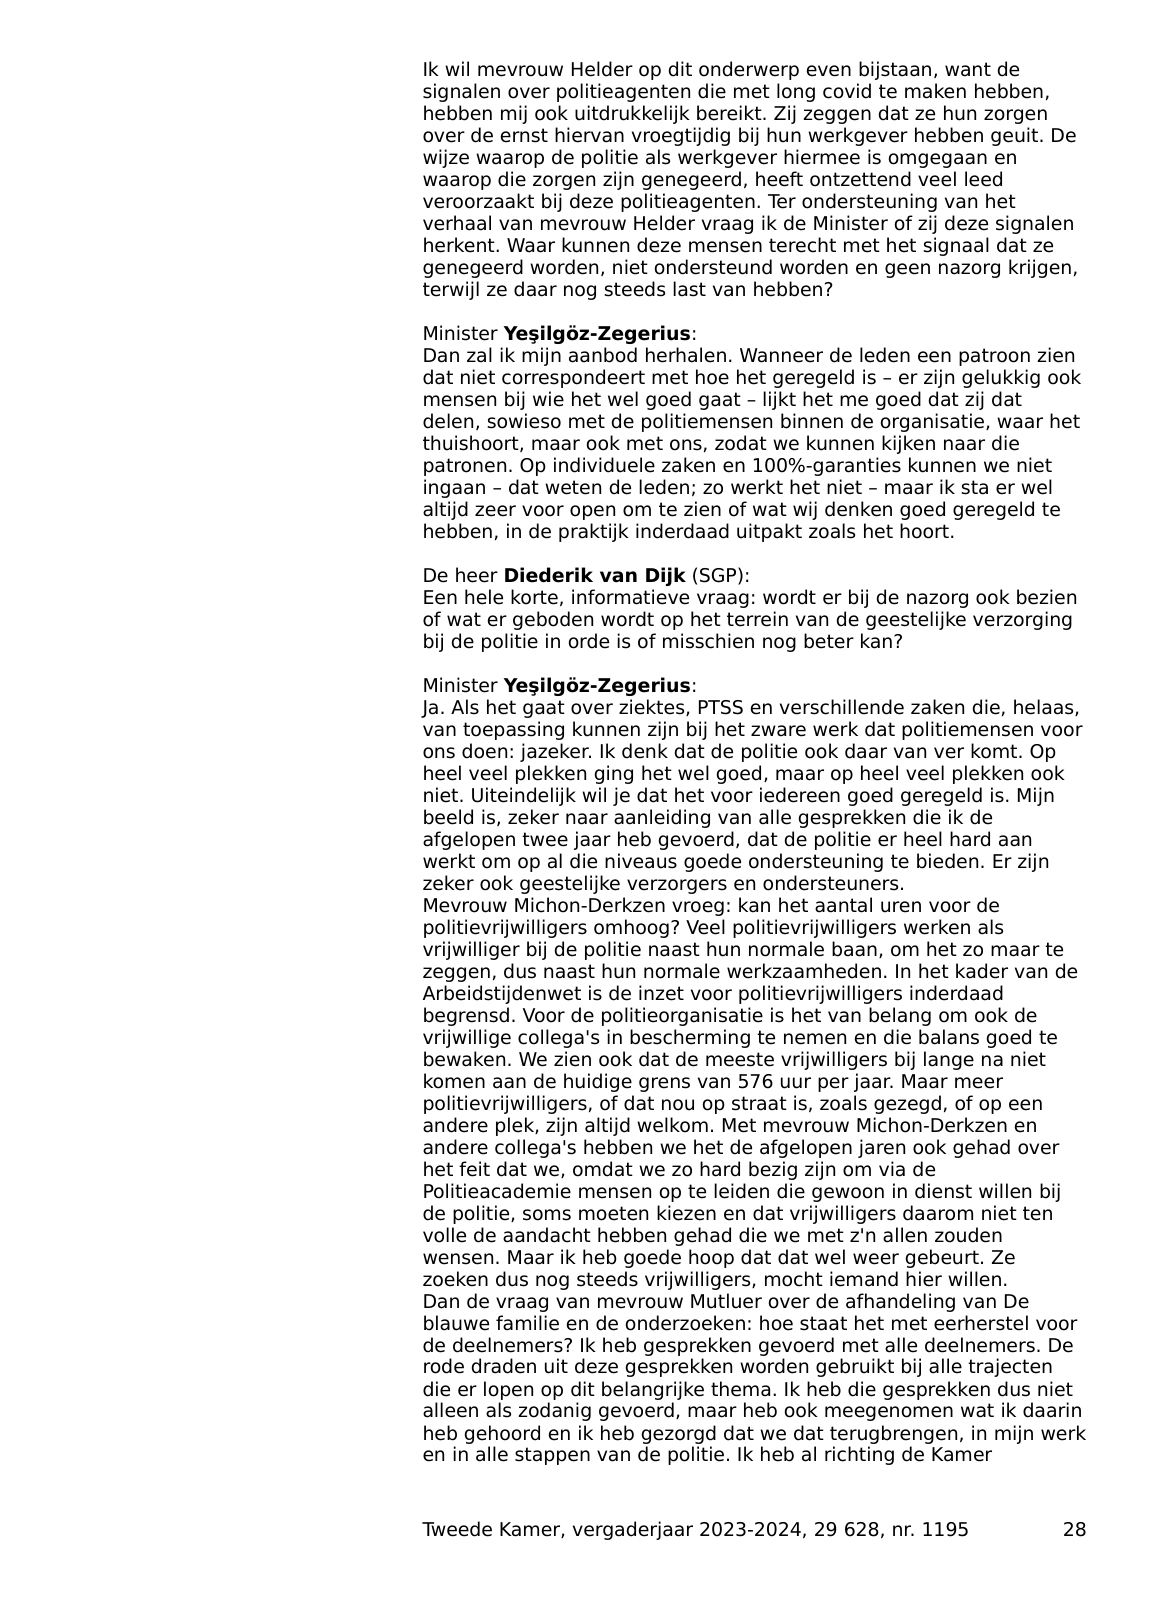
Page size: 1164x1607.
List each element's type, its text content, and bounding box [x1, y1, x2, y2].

text Mevrouw Michon-Derkzen vroeg: kan het aantal uren voor de politievrijwilligers omhoog? Veel politievrijwilligers werken als vrijwilliger bij de politie naast hun normale baan, om het zo maar te zeggen, dus naast hun normale werkzaamheden. In het kader van de Arbeidstijdenwet is de inzet voor politievrijwilligers inderdaad begrensd. Voor de politieorganisatie is het van belang om ook de vrijwillige collega's in bescherming te nemen en die balans goed te bewaken. We zien ook dat de meeste vrijwilligers bij lange na niet komen aan de huidige grens van 576 uur per jaar. Maar meer politievrijwilligers, of dat nou op straat is, zoals gezegd, of op een andere plek, zijn altijd welkom. Met mevrouw Michon-Derkzen en andere collega's hebben we het de afgelopen jaren ook gehad over het feit dat we, omdat we zo hard bezig zijn om via de Politieacademie mensen op te leiden die gewoon in dienst willen bij de politie, soms moeten kiezen en dat vrijwilligers daarom niet ten volle de aandacht hebben gehad die we met z'n allen zouden wensen. Maar ik heb goede hoop dat dat wel weer gebeurt. Ze zoeken dus nog steeds vrijwilligers, mocht iemand hier willen. [422, 895, 1087, 1291]
text Dan de vraag van mevrouw Mutluer over de afhandeling van De blauwe familie en de onderzoeken: hoe staat het met eerherstel voor de deelnemers? Ik heb gesprekken gevoerd met alle deelnemers. De rode draden uit deze gesprekken worden gebruikt bij alle trajecten die er lopen op dit belangrijke thema. Ik heb die gesprekken dus niet alleen als zodanig gevoerd, maar heb ook meegenomen wat ik daarin heb gehoord en ik heb gezorgd dat we dat terugbrengen, in mijn werk en in alle stappen van de politie. Ik heb al richting de Kamer [422, 1291, 1087, 1466]
text Een hele korte, informatieve vraag: wordt er bij de nazorg ook bezien of wat er geboden wordt op het terrein van de geestelijke verzorging bij de politie in orde is of misschien nog beter kan? [422, 587, 1087, 653]
text Ik wil mevrouw Helder op dit onderwerp even bijstaan, want de signalen over politieagenten die met long covid te maken hebben, hebben mij ook uitdrukkelijk bereikt. Zij zeggen dat ze hun zorgen over de ernst hiervan vroegtijdig bij hun werkgever hebben geuit. De wijze waarop de politie als werkgever hiermee is omgegaan en waarop die zorgen zijn genegeerd, heeft ontzettend veel leed veroorzaakt bij deze politieagenten. Ter ondersteuning van het verhaal van mevrouw Helder vraag ik de Minister of zij deze signalen herkent. Waar kunnen deze mensen terecht met het signaal dat ze genegeerd worden, niet ondersteund worden en geen nazorg krijgen, terwijl ze daar nog steeds last van hebben? [422, 59, 1087, 301]
text Ja. Als het gaat over ziektes, PTSS en verschillende zaken die, helaas, van toepassing kunnen zijn bij het zware werk dat politiemensen voor ons doen: jazeker. Ik denk dat de politie ook daar van ver komt. Op heel veel plekken ging het wel goed, maar op heel veel plekken ook niet. Uiteindelijk wil je dat het voor iedereen goed geregeld is. Mijn beeld is, zeker naar aanleiding van alle gesprekken die ik de afgelopen twee jaar heb gevoerd, dat de politie er heel hard aan werkt om op al die niveaus goede ondersteuning te bieden. Er zijn zeker ook geestelijke verzorgers en ondersteuners. [422, 697, 1087, 895]
text Dan zal ik mijn aanbod herhalen. Wanneer de leden een patroon zien dat niet correspondeert met hoe het geregeld is – er zijn gelukkig ook mensen bij wie het wel goed gaat – lijkt het me goed dat zij dat delen, sowieso met de politiemensen binnen de organisatie, waar het thuishoort, maar ook met ons, zodat we kunnen kijken naar die patronen. Op individuele zaken en 100%-garanties kunnen we niet ingaan – dat weten de leden; zo werkt het niet – maar ik sta er wel altijd zeer voor open om te zien of wat wij denken goed geregeld te hebben, in de praktijk inderdaad uitpakt zoals het hoort. [422, 345, 1087, 543]
text Minister Yeşilgöz-Zegerius: [422, 675, 1087, 697]
text De heer Diederik van Dijk (SGP): [422, 565, 1087, 587]
text Minister Yeşilgöz-Zegerius: [422, 323, 1087, 345]
